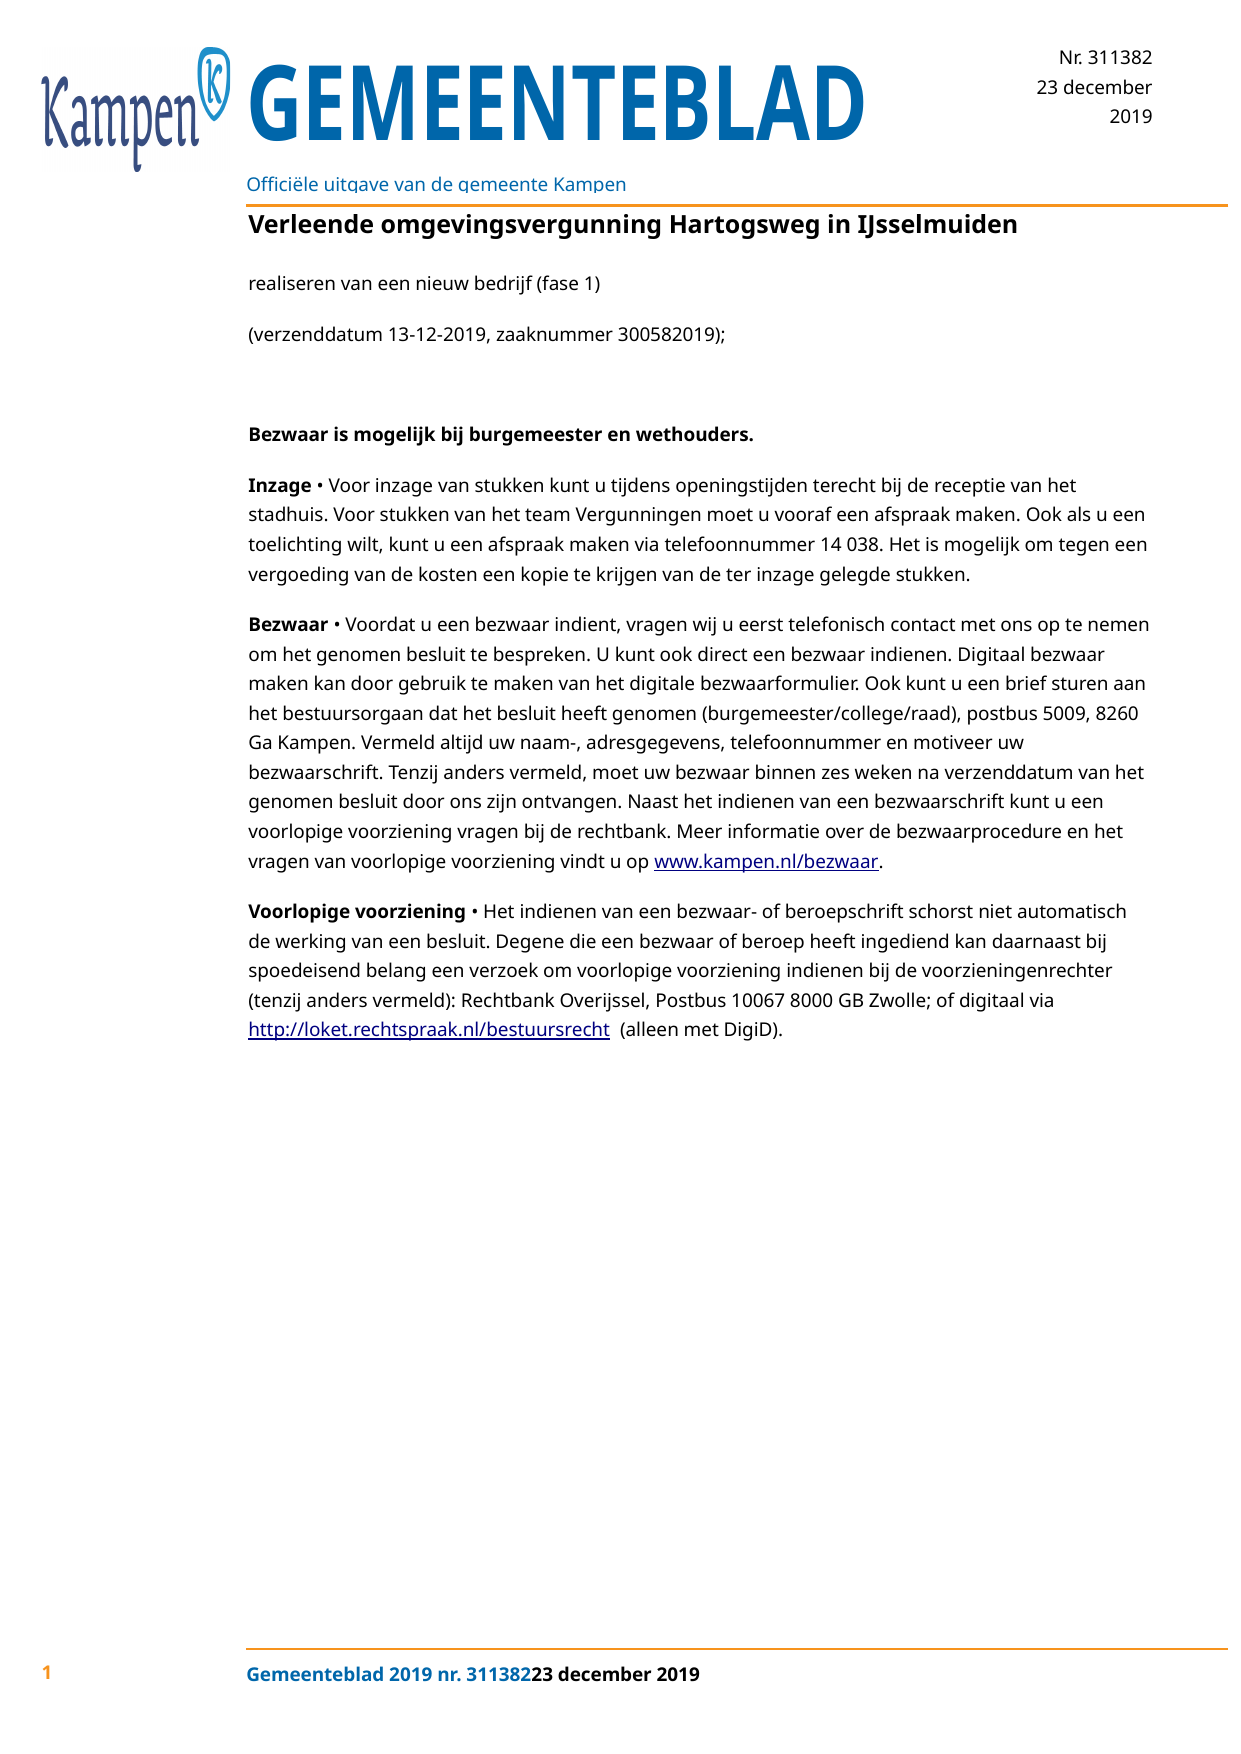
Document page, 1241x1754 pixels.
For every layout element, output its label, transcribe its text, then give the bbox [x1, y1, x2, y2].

text (verzenddatum 13-12-2019, zaaknummer 300582019); [248, 321, 1152, 346]
picture [41, 47, 231, 172]
text Voorlopige voorziening • Het indienen van een bezwaar- of beroepschrift schorst niet automatisch de werking van een besluit. Degene die een bezwaar of beroep heeft ingediend kan daarnaast bij spoedeisend belang een verzoek om voorlopige voorziening indienen bij de voorzieningenrechter (tenzij anders vermeld): Rechtbank Overijssel, Postbus 10067 8000 GB Zwolle; of digitaal via http://loket.rechtspraak.nl/bestuursrecht (alleen met DigiD). [248, 898, 1152, 1042]
text Bezwaar is mogelijk bij burgemeester en wethouders. [248, 422, 1152, 447]
text Bezwaar • Voordat u een bezwaar indient, vragen wij u eerst telefonisch contact met ons op te nemen om het genomen besluit te bespreken. U kunt ook direct een bezwaar indienen. Digitaal bezwaar maken kan door gebruik te maken van het digitale bezwaarformulier. Ook kunt u een brief sturen aan het bestuursorgaan dat het besluit heeft genomen (burgemeester/college/raad), postbus 5009, 8260 Ga Kampen. Vermeld altijd uw naam-, adresgegevens, telefoonnummer en motiveer uw bezwaarschrift. Tenzij anders vermeld, moet uw bezwaar binnen zes weken na verzenddatum van het genomen besluit door ons zijn ontvangen. Naast het indienen van een bezwaarschrift kunt u een voorlopige voorziening vragen bij de rechtbank. Meer informatie over de bezwaarprocedure en het vragen van voorlopige voorziening vindt u op www.kampen.nl/bezwaar. [248, 611, 1152, 873]
text realiseren van een nieuw bedrijf (fase 1) [248, 270, 1152, 296]
text Inzage • Voor inzage van stukken kunt u tijdens openingstijden terecht bij de receptie van het stadhuis. Voor stukken van het team Vergunningen moet u vooraf een afspraak maken. Ook als u een toelichting wilt, kunt u een afspraak maken via telefoonnummer 14 038. Het is mogelijk om tegen een vergoeding van de kosten een kopie te krijgen van de ter inzage gelegde stukken. [248, 472, 1152, 586]
text Verleende omgevingsvergunning Hartogsweg in IJsselmuiden [248, 207, 1152, 241]
